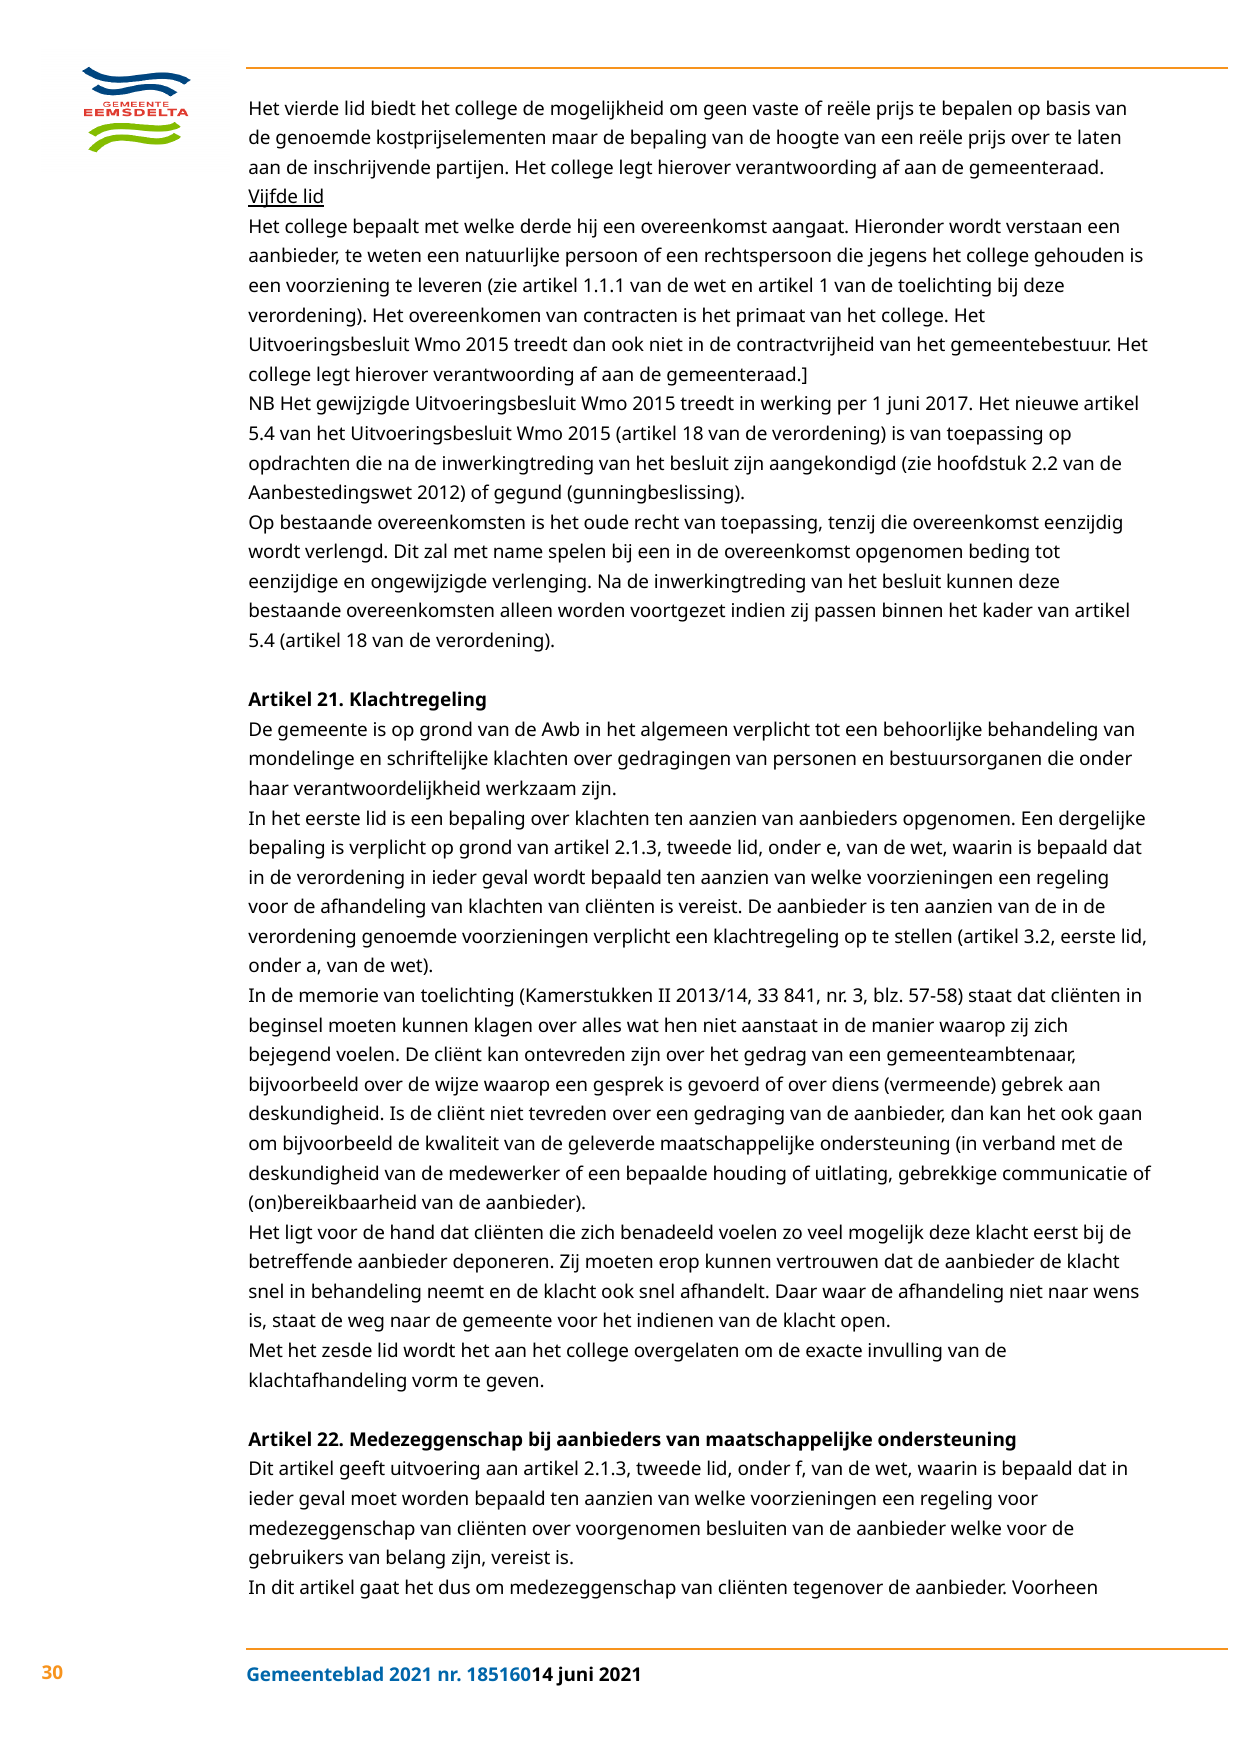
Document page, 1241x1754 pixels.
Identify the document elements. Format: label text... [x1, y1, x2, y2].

text Vijfde lid [248, 183, 1152, 209]
text NB Het gewijzigde Uitvoeringsbesluit Wmo 2015 treedt in werking per 1 juni 2017. Het nieuwe artikel 5.4 van het Uitvoeringsbesluit Wmo 2015 (artikel 18 van de verordening) is van toepassing op opdrachten die na de inwerkingtreding van het besluit zijn aangekondigd (zie hoofdstuk 2.2 van de Aanbestedingswet 2012) of gegund (gunningbeslissing). [248, 391, 1152, 505]
text Het college bepaalt met welke derde hij een overeenkomst aangaat. Hieronder wordt verstaan een aanbieder, te weten een natuurlijke persoon of een rechtspersoon die jegens het college gehouden is een voorziening te leveren (zie artikel 1.1.1 van de wet en artikel 1 van de toelichting bij deze verordening). Het overeenkomen van contracten is het primaat van het college. Het Uitvoeringsbesluit Wmo 2015 treedt dan ook niet in de contractvrijheid van het gemeentebestuur. Het college legt hierover verantwoording af aan de gemeenteraad.] [248, 213, 1152, 387]
text Dit artikel geeft uitvoering aan artikel 2.1.3, tweede lid, onder f, van de wet, waarin is bepaald dat in ieder geval moet worden bepaald ten aanzien van welke voorzieningen een regeling voor medezeggenschap van cliënten over voorgenomen besluiten van de aanbieder welke voor de gebruikers van belang zijn, vereist is. [248, 1456, 1152, 1570]
text Het ligt voor de hand dat cliënten die zich benadeeld voelen zo veel mogelijk deze klacht eerst bij de betreffende aanbieder deponeren. Zij moeten erop kunnen vertrouwen dat de aanbieder de klacht snel in behandeling neemt en de klacht ook snel afhandelt. Daar waar de afhandeling niet naar wens is, staat de weg naar de gemeente voor het indienen van de klacht open. [248, 1219, 1152, 1333]
text In dit artikel gaat het dus om medezeggenschap van cliënten tegenover de aanbieder. Voorheen [248, 1574, 1152, 1600]
text Het vierde lid biedt het college de mogelijkheid om geen vaste of reële prijs te bepalen op basis van de genoemde kostprijselementen maar de bepaling van de hoogte van een reële prijs over te laten aan de inschrijvende partijen. Het college legt hierover verantwoording af aan de gemeenteraad. [248, 95, 1152, 180]
text In het eerste lid is een bepaling over klachten ten aanzien van aanbieders opgenomen. Een dergelijke bepaling is verplicht op grond van artikel 2.1.3, tweede lid, onder e, van de wet, waarin is bepaald dat in de verordening in ieder geval wordt bepaald ten aanzien van welke voorzieningen een regeling voor de afhandeling van klachten van cliënten is vereist. De aanbieder is ten aanzien van de in de verordening genoemde voorzieningen verplicht een klachtregeling op te stellen (artikel 3.2, eerste lid, onder a, van de wet). [248, 805, 1152, 978]
text In de memorie van toelichting (Kamerstukken II 2013/14, 33 841, nr. 3, blz. 57-58) staat dat cliënten in beginsel moeten kunnen klagen over alles wat hen niet aanstaat in de manier waarop zij zich bejegend voelen. De cliënt kan ontevreden zijn over het gedrag van een gemeenteambtenaar, bijvoorbeeld over de wijze waarop een gesprek is gevoerd of over diens (vermeende) gebrek aan deskundigheid. Is de cliënt niet tevreden over een gedraging van de aanbieder, dan kan het ook gaan om bijvoorbeeld de kwaliteit van de geleverde maatschappelijke ondersteuning (in verband met de deskundigheid van de medewerker of een bepaalde houding of uitlating, gebrekkige communicatie of (on)bereikbaarheid van de aanbieder). [248, 982, 1152, 1215]
picture [41, 47, 231, 172]
text Artikel 22. Medezeggenschap bij aanbieders van maatschappelijke ondersteuning [248, 1426, 1152, 1452]
text De gemeente is op grond van de Awb in het algemeen verplicht tot een behoorlijke behandeling van mondelinge en schriftelijke klachten over gedragingen van personen en bestuursorganen die onder haar verantwoordelijkheid werkzaam zijn. [248, 716, 1152, 801]
text Met het zesde lid wordt het aan het college overgelaten om de exacte invulling van de klachtafhandeling vorm te geven. [248, 1337, 1152, 1393]
text Op bestaande overeenkomsten is het oude recht van toepassing, tenzij die overeenkomst eenzijdig wordt verlengd. Dit zal met name spelen bij een in de overeenkomst opgenomen beding tot eenzijdige en ongewijzigde verlenging. Na de inwerkingtreding van het besluit kunnen deze bestaande overeenkomsten alleen worden voortgezet indien zij passen binnen het kader van artikel 5.4 (artikel 18 van de verordening). [248, 509, 1152, 653]
text Artikel 21. Klachtregeling [248, 686, 1152, 712]
